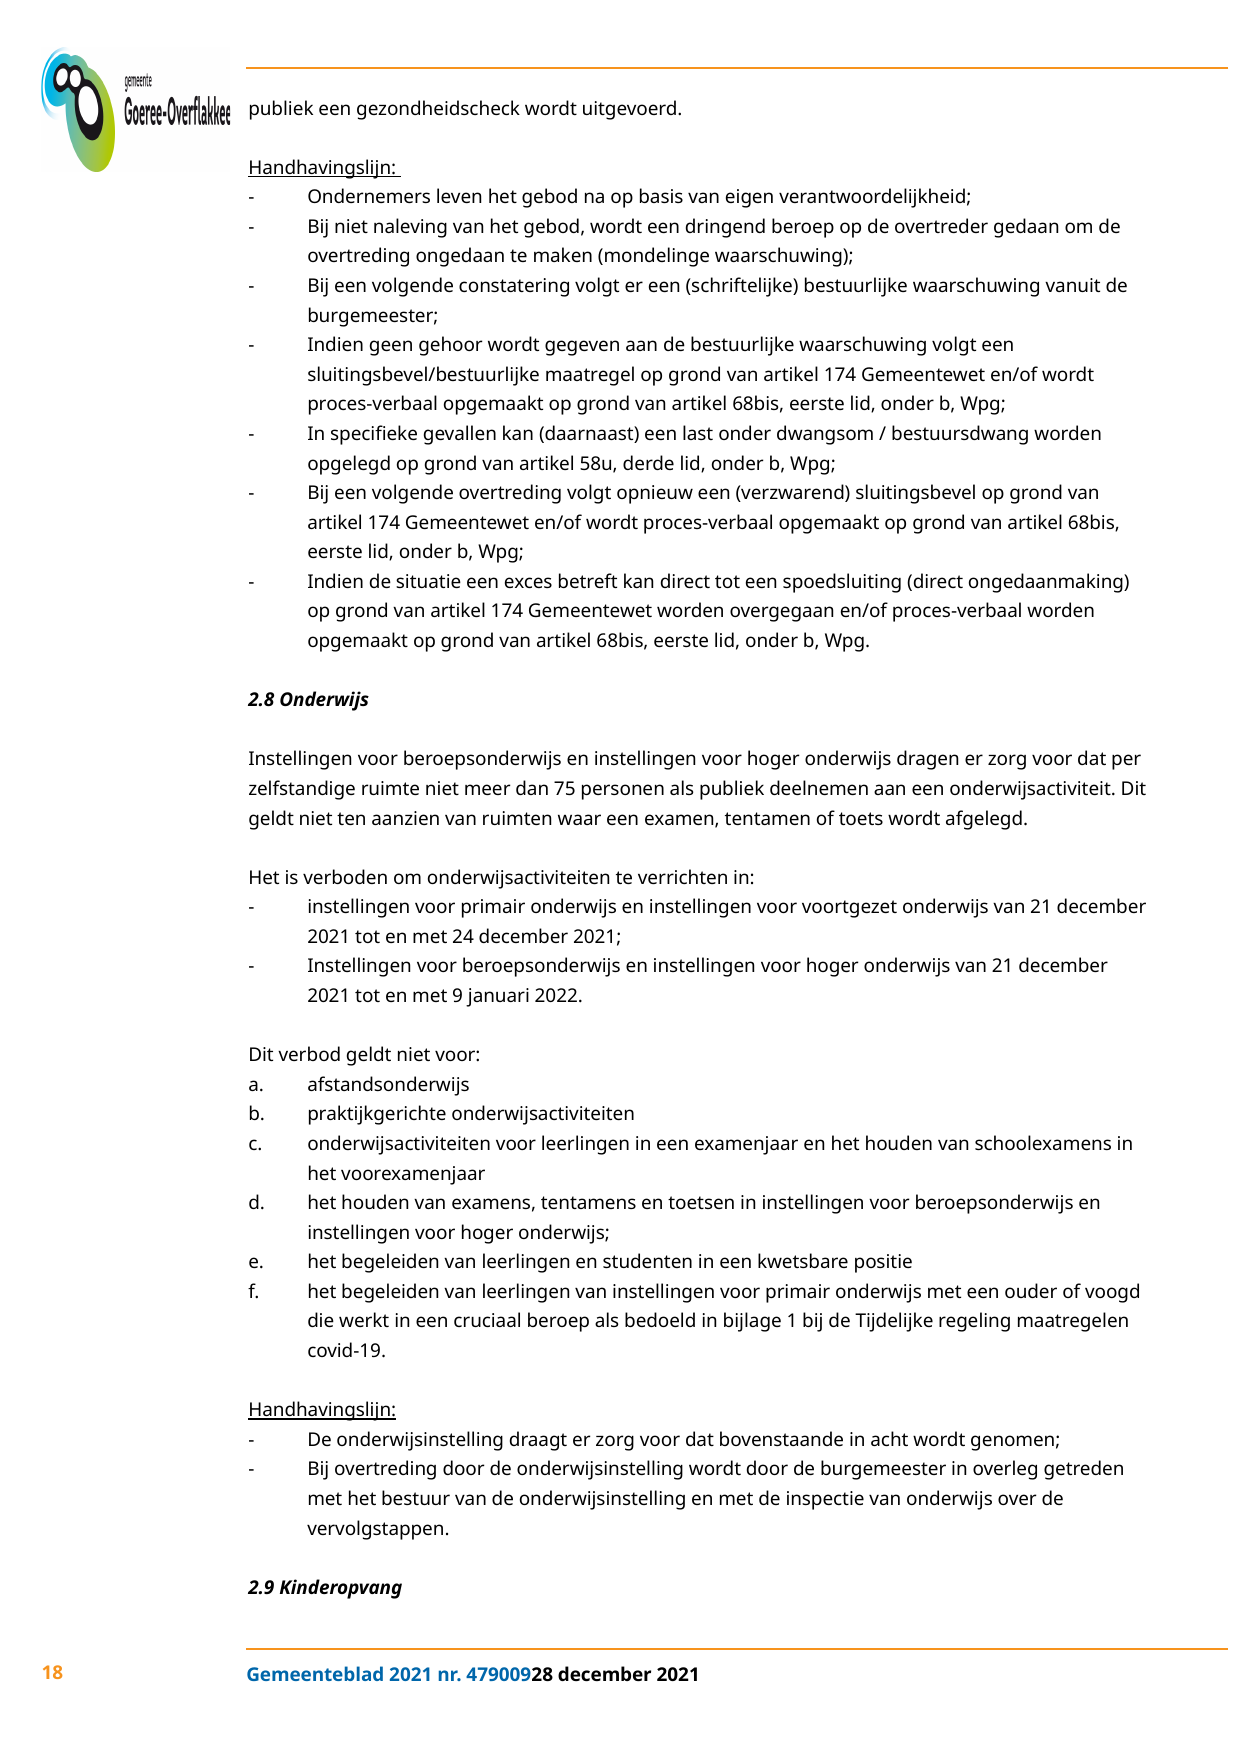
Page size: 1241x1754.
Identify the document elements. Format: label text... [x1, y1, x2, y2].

list Bij niet naleving van het gebod, wordt een dringend beroep op de overtreder gedaan om de overtreding ongedaan te maken (mondelinge waarschuwing); [248, 213, 1152, 268]
list Indien de situatie een exces betreft kan direct tot een spoedsluiting (direct ongedaanmaking) op grond van artikel 174 Gemeentewet worden overgegaan en/of proces-verbaal worden opgemaakt op grond van artikel 68bis, eerste lid, onder b, Wpg. [248, 568, 1152, 653]
list In specifieke gevallen kan (daarnaast) een last onder dwangsom / bestuursdwang worden opgelegd op grond van artikel 58u, derde lid, onder b, Wpg; [248, 420, 1152, 476]
text Dit verbod geldt niet voor: [248, 1041, 1152, 1067]
list instellingen voor primair onderwijs en instellingen voor voortgezet onderwijs van 21 december 2021 tot en met 24 december 2021; [248, 893, 1152, 949]
list onderwijsactiviteiten voor leerlingen in een examenjaar en het houden van schoolexamens in het voorexamenjaar [248, 1130, 1152, 1186]
text Het is verboden om onderwijsactiviteiten te verrichten in: [248, 864, 1152, 890]
list Ondernemers leven het gebod na op basis van eigen verantwoordelijkheid; [248, 183, 1152, 209]
list afstandsonderwijs [248, 1071, 1152, 1097]
list Bij overtreding door de onderwijsinstelling wordt door de burgemeester in overleg getreden met het bestuur van de onderwijsinstelling en met de inspectie van onderwijs over de vervolgstappen. [248, 1456, 1152, 1541]
text 2.8 Onderwijs [248, 686, 1152, 712]
picture [41, 47, 231, 172]
list Bij een volgende overtreding volgt opnieuw een (verzwarend) sluitingsbevel op grond van artikel 174 Gemeentewet en/of wordt proces-verbaal opgemaakt op grond van artikel 68bis, eerste lid, onder b, Wpg; [248, 479, 1152, 564]
list Instellingen voor beroepsonderwijs en instellingen voor hoger onderwijs van 21 december 2021 tot en met 9 januari 2022. [248, 953, 1152, 1008]
list Bij een volgende constatering volgt er een (schriftelijke) bestuurlijke waarschuwing vanuit de burgemeester; [248, 272, 1152, 328]
text Handhavingslijn: [248, 1396, 1152, 1422]
text 2.9 Kinderopvang [248, 1574, 1152, 1600]
text Handhavingslijn: [248, 154, 1152, 180]
list De onderwijsinstelling draagt er zorg voor dat bovenstaande in acht wordt genomen; [248, 1426, 1152, 1452]
list het houden van examens, tentamens en toetsen in instellingen voor beroepsonderwijs en instellingen voor hoger onderwijs; [248, 1189, 1152, 1245]
list praktijkgerichte onderwijsactiviteiten [248, 1101, 1152, 1126]
text publiek een gezondheidscheck wordt uitgevoerd. [248, 95, 1152, 121]
list het begeleiden van leerlingen van instellingen voor primair onderwijs met een ouder of voogd die werkt in een cruciaal beroep als bedoeld in bijlage 1 bij de Tijdelijke regeling maatregelen covid-19. [248, 1278, 1152, 1363]
text Instellingen voor beroepsonderwijs en instellingen voor hoger onderwijs dragen er zorg voor dat per zelfstandige ruimte niet meer dan 75 personen als publiek deelnemen aan een onderwijsactiviteit. Dit geldt niet ten aanzien van ruimten waar een examen, tentamen of toets wordt afgelegd. [248, 746, 1152, 831]
list Indien geen gehoor wordt gegeven aan de bestuurlijke waarschuwing volgt een sluitingsbevel/bestuurlijke maatregel op grond van artikel 174 Gemeentewet en/of wordt proces-verbaal opgemaakt op grond van artikel 68bis, eerste lid, onder b, Wpg; [248, 331, 1152, 416]
list het begeleiden van leerlingen en studenten in een kwetsbare positie [248, 1248, 1152, 1274]
